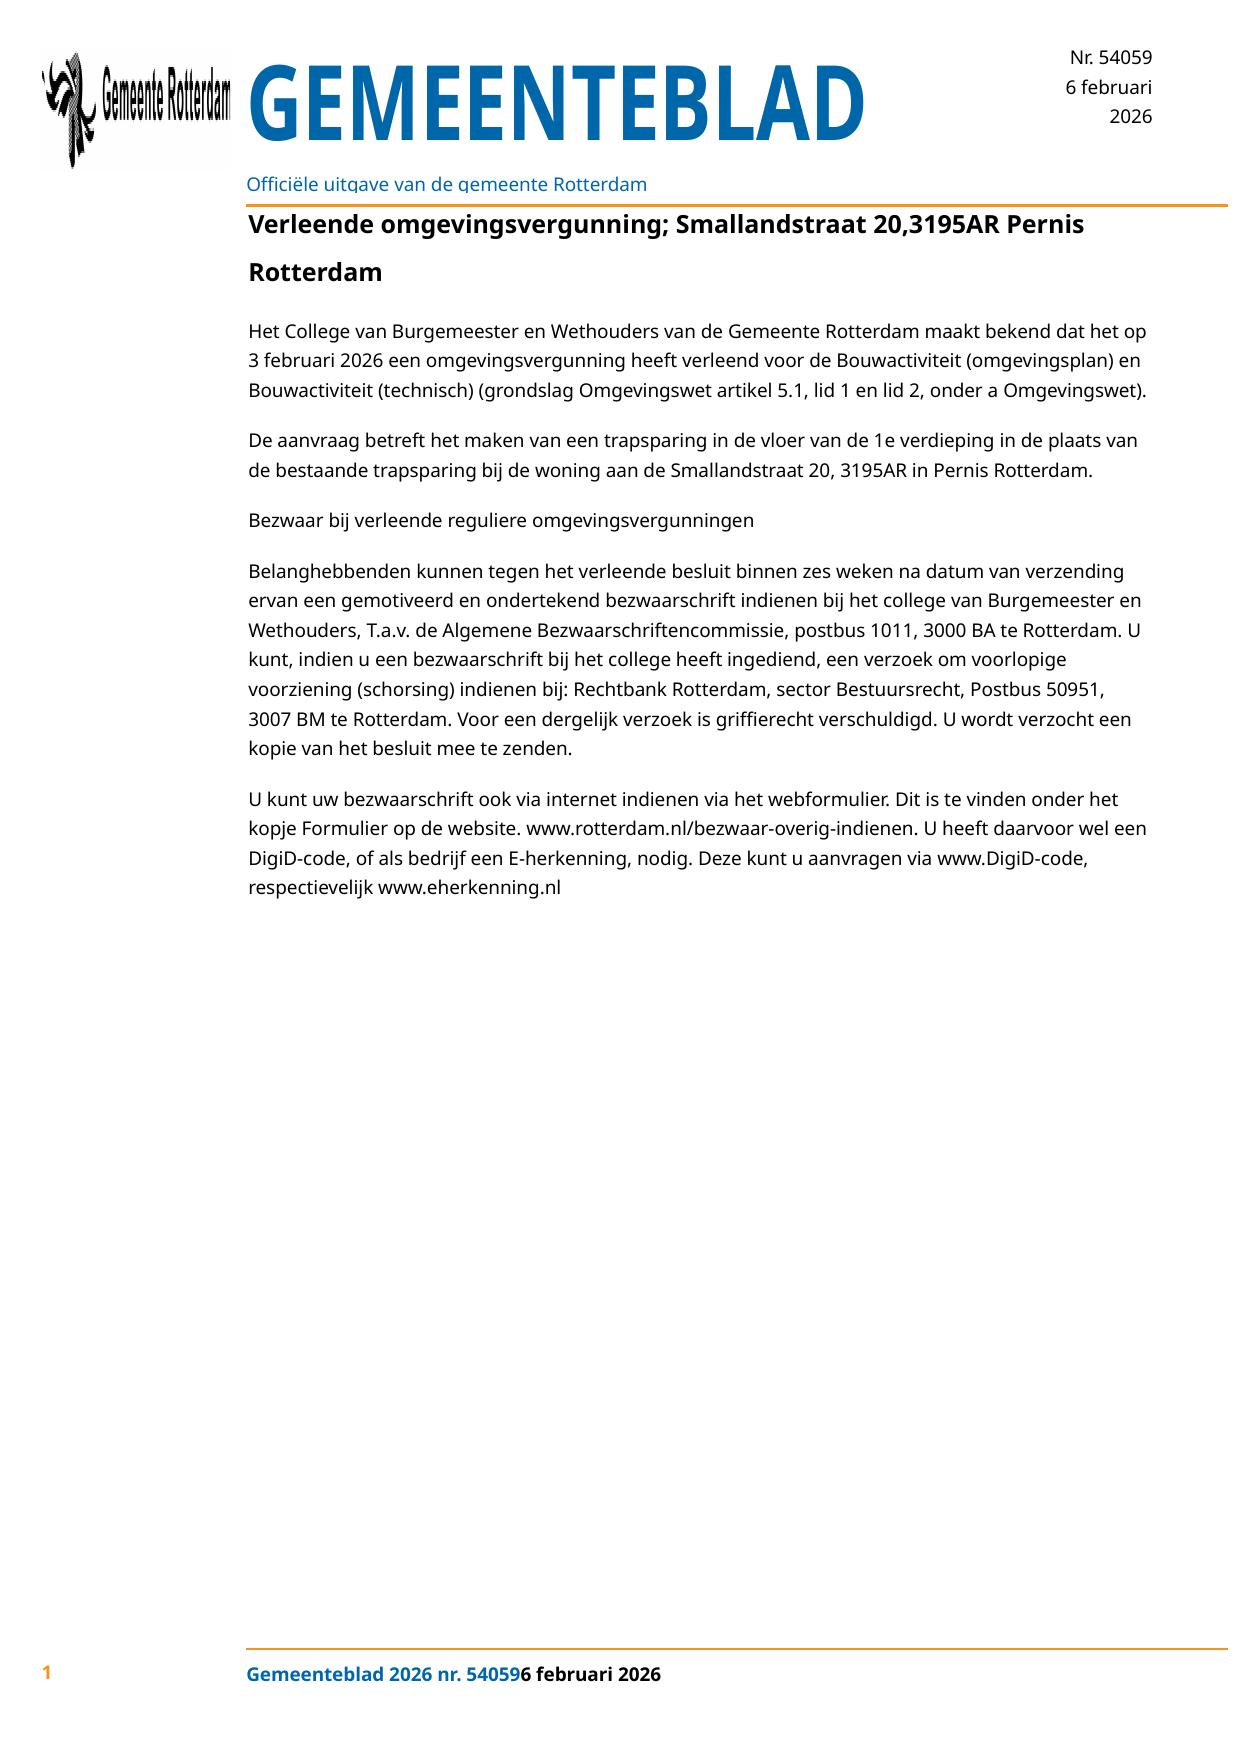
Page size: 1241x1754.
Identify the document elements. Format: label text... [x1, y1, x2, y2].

text U kunt uw bezwaarschrift ook via internet indienen via het webformulier. Dit is te vinden onder het kopje Formulier op de website. www.rotterdam.nl/bezwaar-overig-indienen. U heeft daarvoor wel een DigiD-code, of als bedrijf een E-herkenning, nodig. Deze kunt u aanvragen via www.DigiD-code, respectievelijk www.eherkenning.nl [248, 786, 1152, 900]
text Bezwaar bij verleende reguliere omgevingsvergunningen [248, 507, 1152, 533]
text Belanghebbenden kunnen tegen het verleende besluit binnen zes weken na datum van verzending ervan een gemotiveerd en ondertekend bezwaarschrift indienen bij het college van Burgemeester en Wethouders, T.a.v. de Algemene Bezwaarschriftencommissie, postbus 1011, 3000 BA te Rotterdam. U kunt, indien u een bezwaarschrift bij het college heeft ingediend, een verzoek om voorlopige voorziening (schorsing) indienen bij: Rechtbank Rotterdam, sector Bestuursrecht, Postbus 50951, 3007 BM te Rotterdam. Voor een dergelijk verzoek is griffierecht verschuldigd. U wordt verzocht een kopie van het besluit mee te zenden. [248, 558, 1152, 761]
text Verleende omgevingsvergunning; Smallandstraat 20,3195AR Pernis Rotterdam [248, 207, 1152, 288]
text De aanvraag betreft het maken van een trapsparing in de vloer van de 1e verdieping in de plaats van de bestaande trapsparing bij de woning aan de Smallandstraat 20, 3195AR in Pernis Rotterdam. [248, 427, 1152, 483]
picture [41, 47, 231, 172]
text Het College van Burgemeester en Wethouders van de Gemeente Rotterdam maakt bekend dat het op 3 februari 2026 een omgevingsvergunning heeft verleend voor de Bouwactiviteit (omgevingsplan) en Bouwactiviteit (technisch) (grondslag Omgevingswet artikel 5.1, lid 1 en lid 2, onder a Omgevingswet). [248, 318, 1152, 403]
